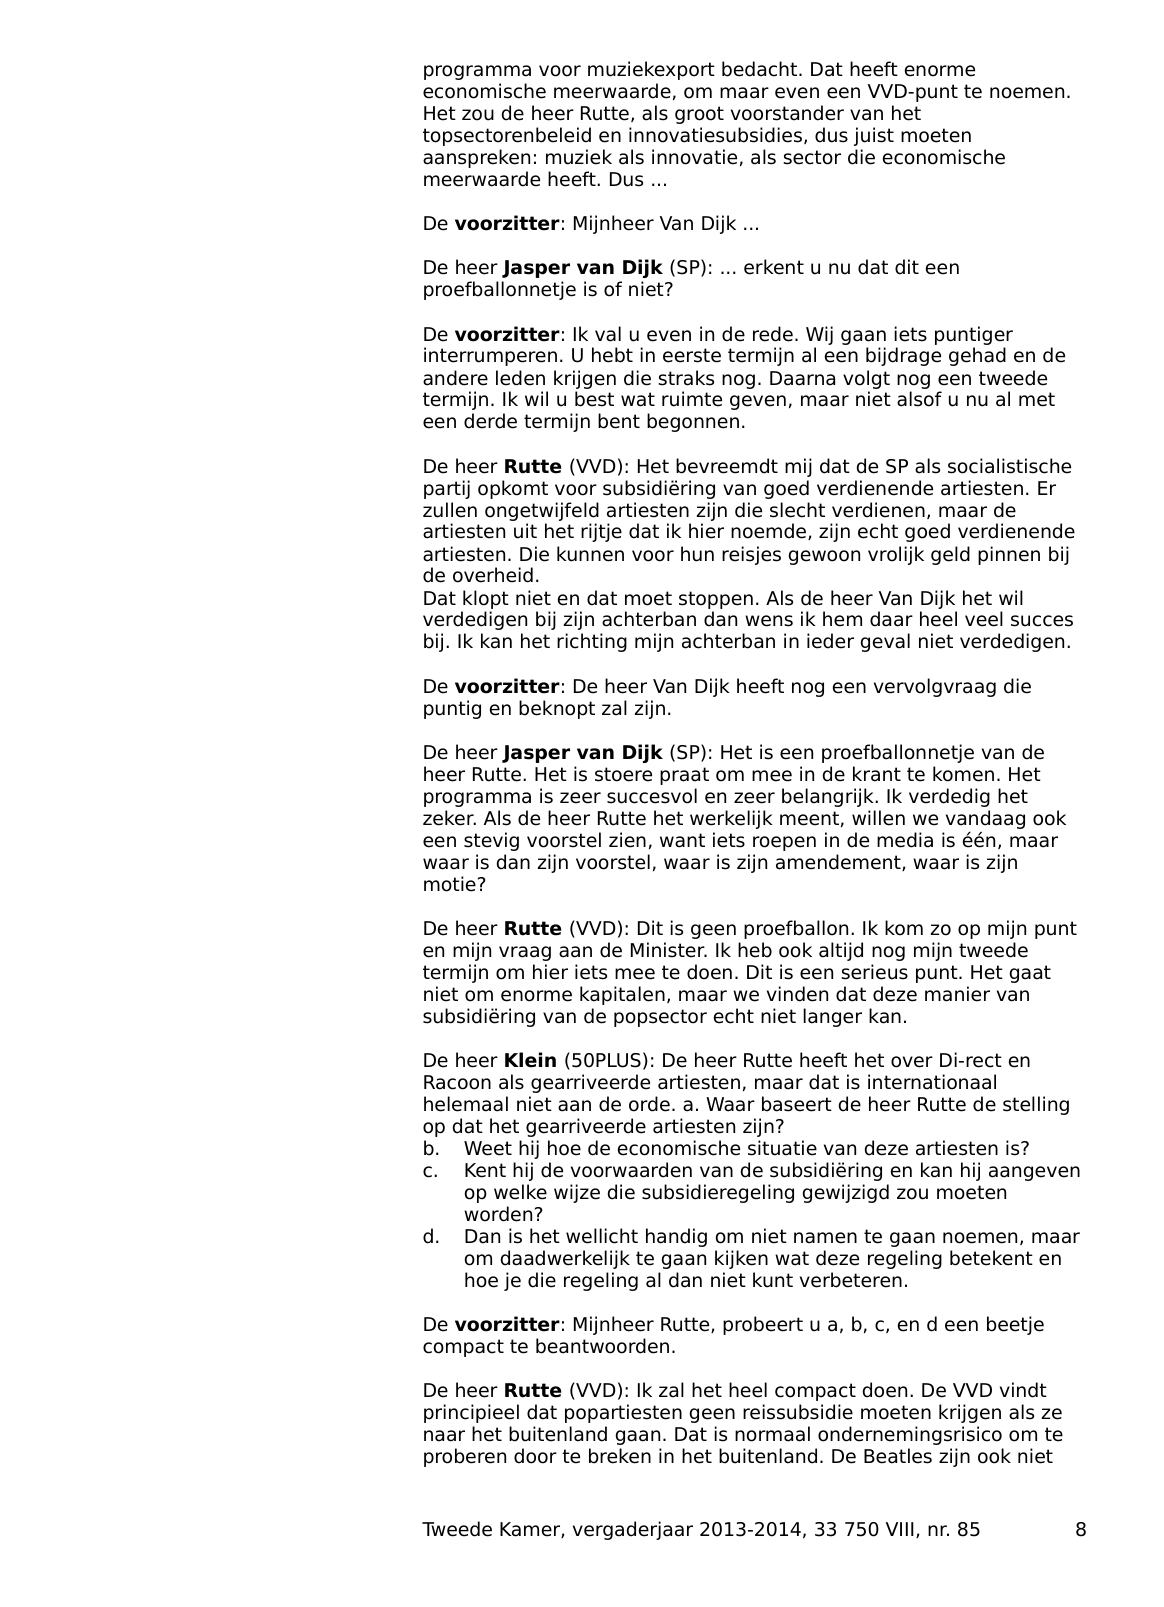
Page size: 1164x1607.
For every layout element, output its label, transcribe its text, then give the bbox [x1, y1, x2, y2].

text b. Weet hij hoe de economische situatie van deze artiesten is? [422, 1138, 1087, 1160]
text Dat klopt niet en dat moet stoppen. Als de heer Van Dijk het wil verdedigen bij zijn achterban dan wens ik hem daar heel veel succes bij. Ik kan het richting mijn achterban in ieder geval niet verdedigen. [422, 587, 1087, 653]
text De heer Rutte (VVD): Dit is geen proefballon. Ik kom zo op mijn punt en mijn vraag aan de Minister. Ik heb ook altijd nog mijn tweede termijn om hier iets mee te doen. Dit is een serieus punt. Het gaat niet om enorme kapitalen, maar we vinden dat deze manier van subsidiëring van de popsector echt niet langer kan. [422, 918, 1087, 1028]
text De voorzitter: Mijnheer Van Dijk ... [422, 213, 1087, 235]
text De heer Klein (50PLUS): De heer Rutte heeft het over Di-rect en Racoon als gearriveerde artiesten, maar dat is internationaal helemaal niet aan de orde. a. Waar baseert de heer Rutte de stelling op dat het gearriveerde artiesten zijn? [422, 1050, 1087, 1138]
text De heer Rutte (VVD): Het bevreemdt mij dat de SP als socialistische partij opkomt voor subsidiëring van goed verdienende artiesten. Er zullen ongetwijfeld artiesten zijn die slecht verdienen, maar de artiesten uit het rijtje dat ik hier noemde, zijn echt goed verdienende artiesten. Die kunnen voor hun reisjes gewoon vrolijk geld pinnen bij de overheid. [422, 456, 1087, 587]
text De heer Jasper van Dijk (SP): ... erkent u nu dat dit een proefballonnetje is of niet? [422, 257, 1087, 301]
text programma voor muziekexport bedacht. Dat heeft enorme economische meerwaarde, om maar even een VVD-punt te noemen. Het zou de heer Rutte, als groot voorstander van het topsectorenbeleid en innovatiesubsidies, dus juist moeten aanspreken: muziek als innovatie, als sector die economische meerwaarde heeft. Dus ... [422, 59, 1087, 191]
text De voorzitter: Mijnheer Rutte, probeert u a, b, c, en d een beetje compact te beantwoorden. [422, 1314, 1087, 1358]
text De voorzitter: De heer Van Dijk heeft nog een vervolgvraag die puntig en beknopt zal zijn. [422, 676, 1087, 719]
text c. Kent hij de voorwaarden van de subsidiëring en kan hij aangeven op welke wijze die subsidieregeling gewijzigd zou moeten worden? [422, 1160, 1087, 1226]
text De voorzitter: Ik val u even in de rede. Wij gaan iets puntiger interrumperen. U hebt in eerste termijn al een bijdrage gehad en de andere leden krijgen die straks nog. Daarna volgt nog een tweede termijn. Ik wil u best wat ruimte geven, maar niet alsof u nu al met een derde termijn bent begonnen. [422, 323, 1087, 433]
text De heer Rutte (VVD): Ik zal het heel compact doen. De VVD vindt principieel dat popartiesten geen reissubsidie moeten krijgen als ze naar het buitenland gaan. Dat is normaal ondernemingsrisico om te proberen door te breken in het buitenland. De Beatles zijn ook niet [422, 1380, 1087, 1468]
text d. Dan is het wellicht handig om niet namen te gaan noemen, maar om daadwerkelijk te gaan kijken wat deze regeling betekent en hoe je die regeling al dan niet kunt verbeteren. [422, 1226, 1087, 1292]
text De heer Jasper van Dijk (SP): Het is een proefballonnetje van de heer Rutte. Het is stoere praat om mee in de krant te komen. Het programma is zeer succesvol en zeer belangrijk. Ik verdedig het zeker. Als de heer Rutte het werkelijk meent, willen we vandaag ook een stevig voorstel zien, want iets roepen in de media is één, maar waar is dan zijn voorstel, waar is zijn amendement, waar is zijn motie? [422, 742, 1087, 896]
